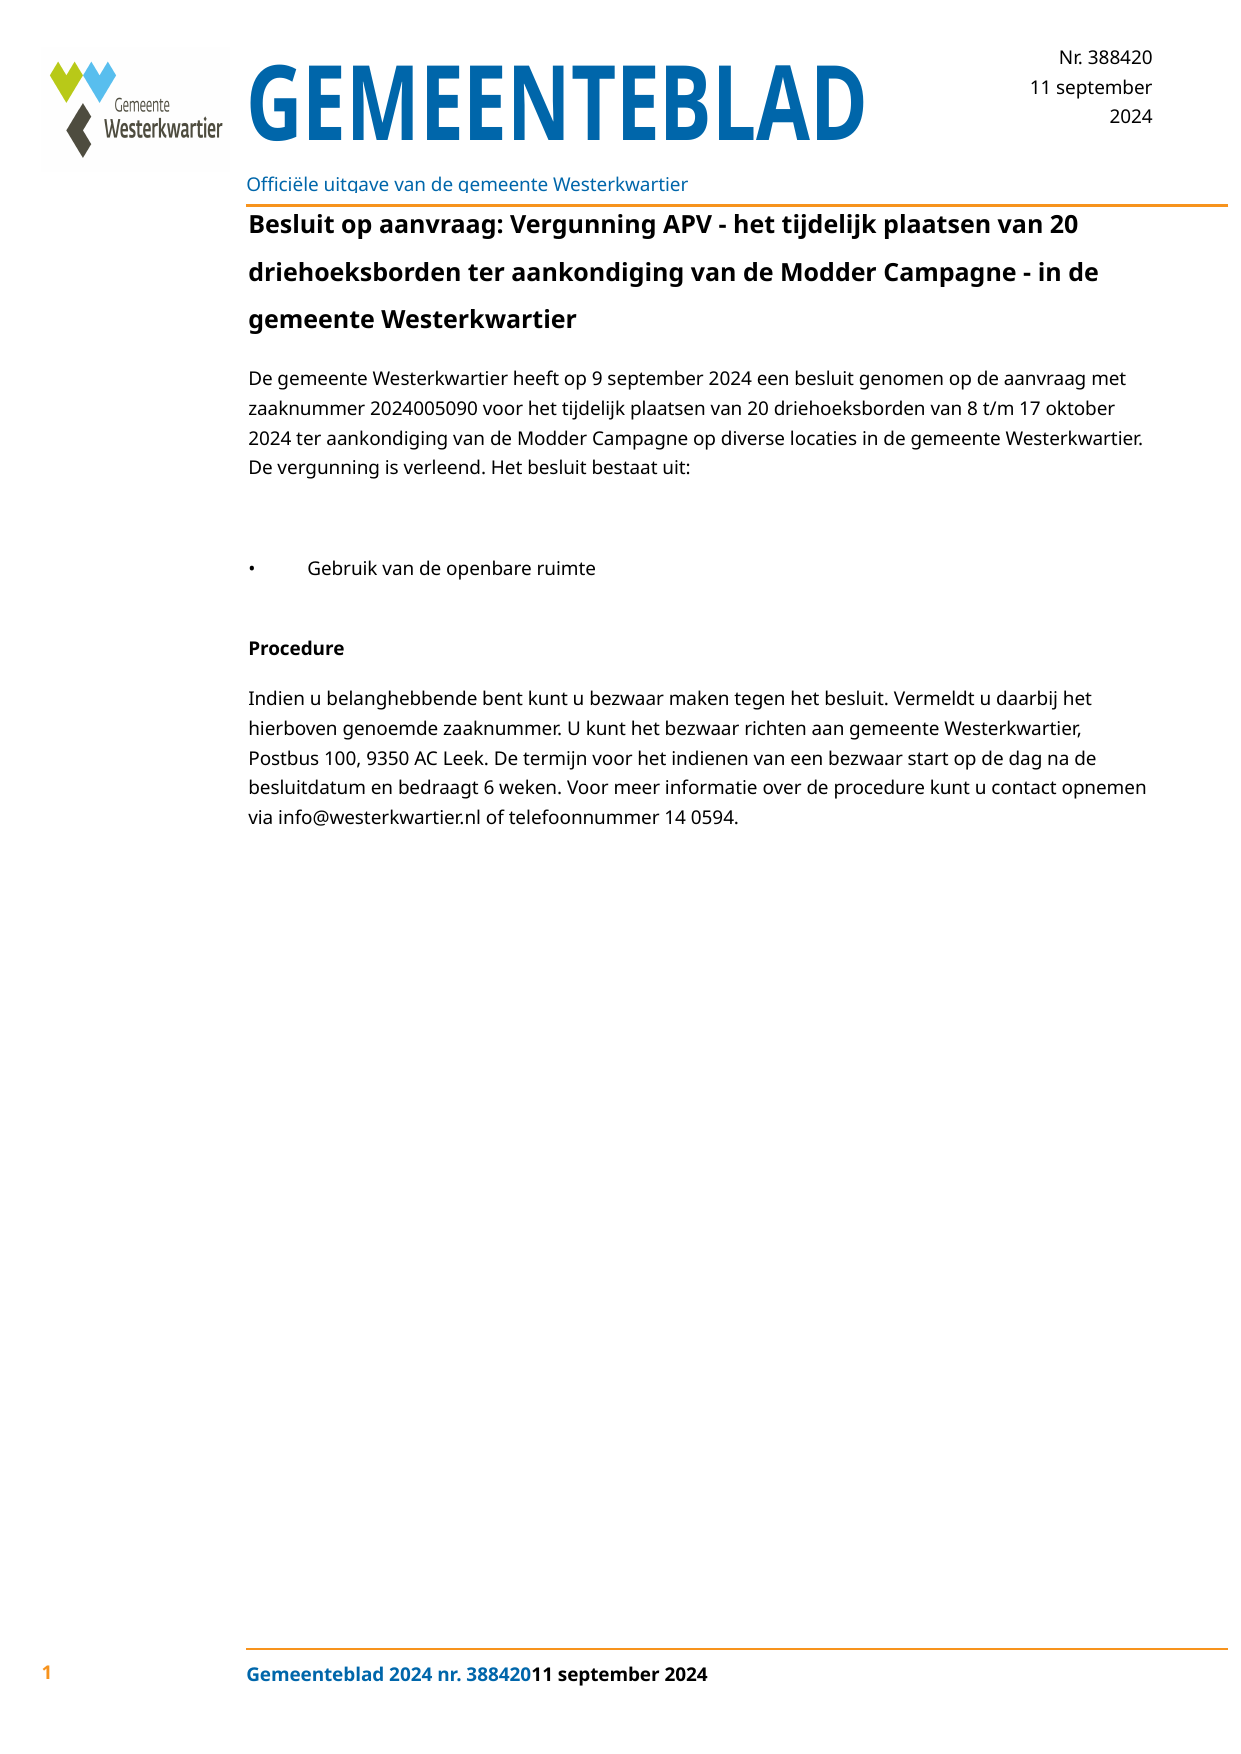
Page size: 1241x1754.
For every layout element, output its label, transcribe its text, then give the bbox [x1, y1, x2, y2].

picture [41, 47, 231, 172]
text Besluit op aanvraag: Vergunning APV - het tijdelijk plaatsen van 20 driehoeksborden ter aankondiging van de Modder Campagne - in de gemeente Westerkwartier [248, 207, 1152, 336]
text De gemeente Westerkwartier heeft op 9 september 2024 een besluit genomen op de aanvraag met zaaknummer 2024005090 voor het tijdelijk plaatsen van 20 driehoeksborden van 8 t/m 17 oktober 2024 ter aankondiging van de Modder Campagne op diverse locaties in de gemeente Westerkwartier. De vergunning is verleend. Het besluit bestaat uit: [248, 366, 1152, 480]
text Indien u belanghebbende bent kunt u bezwaar maken tegen het besluit. Vermeldt u daarbij het hierboven genoemde zaaknummer. U kunt het bezwaar richten aan gemeente Westerkwartier, Postbus 100, 9350 AC Leek. De termijn voor het indienen van een bezwaar start op de dag na de besluitdatum en bedraagt 6 weken. Voor meer informatie over de procedure kunt u contact opnemen via info@westerkwartier.nl of telefoonnummer 14 0594. [248, 686, 1152, 829]
list Gebruik van de openbare ruimte [248, 555, 1152, 581]
text Procedure [248, 635, 1152, 661]
